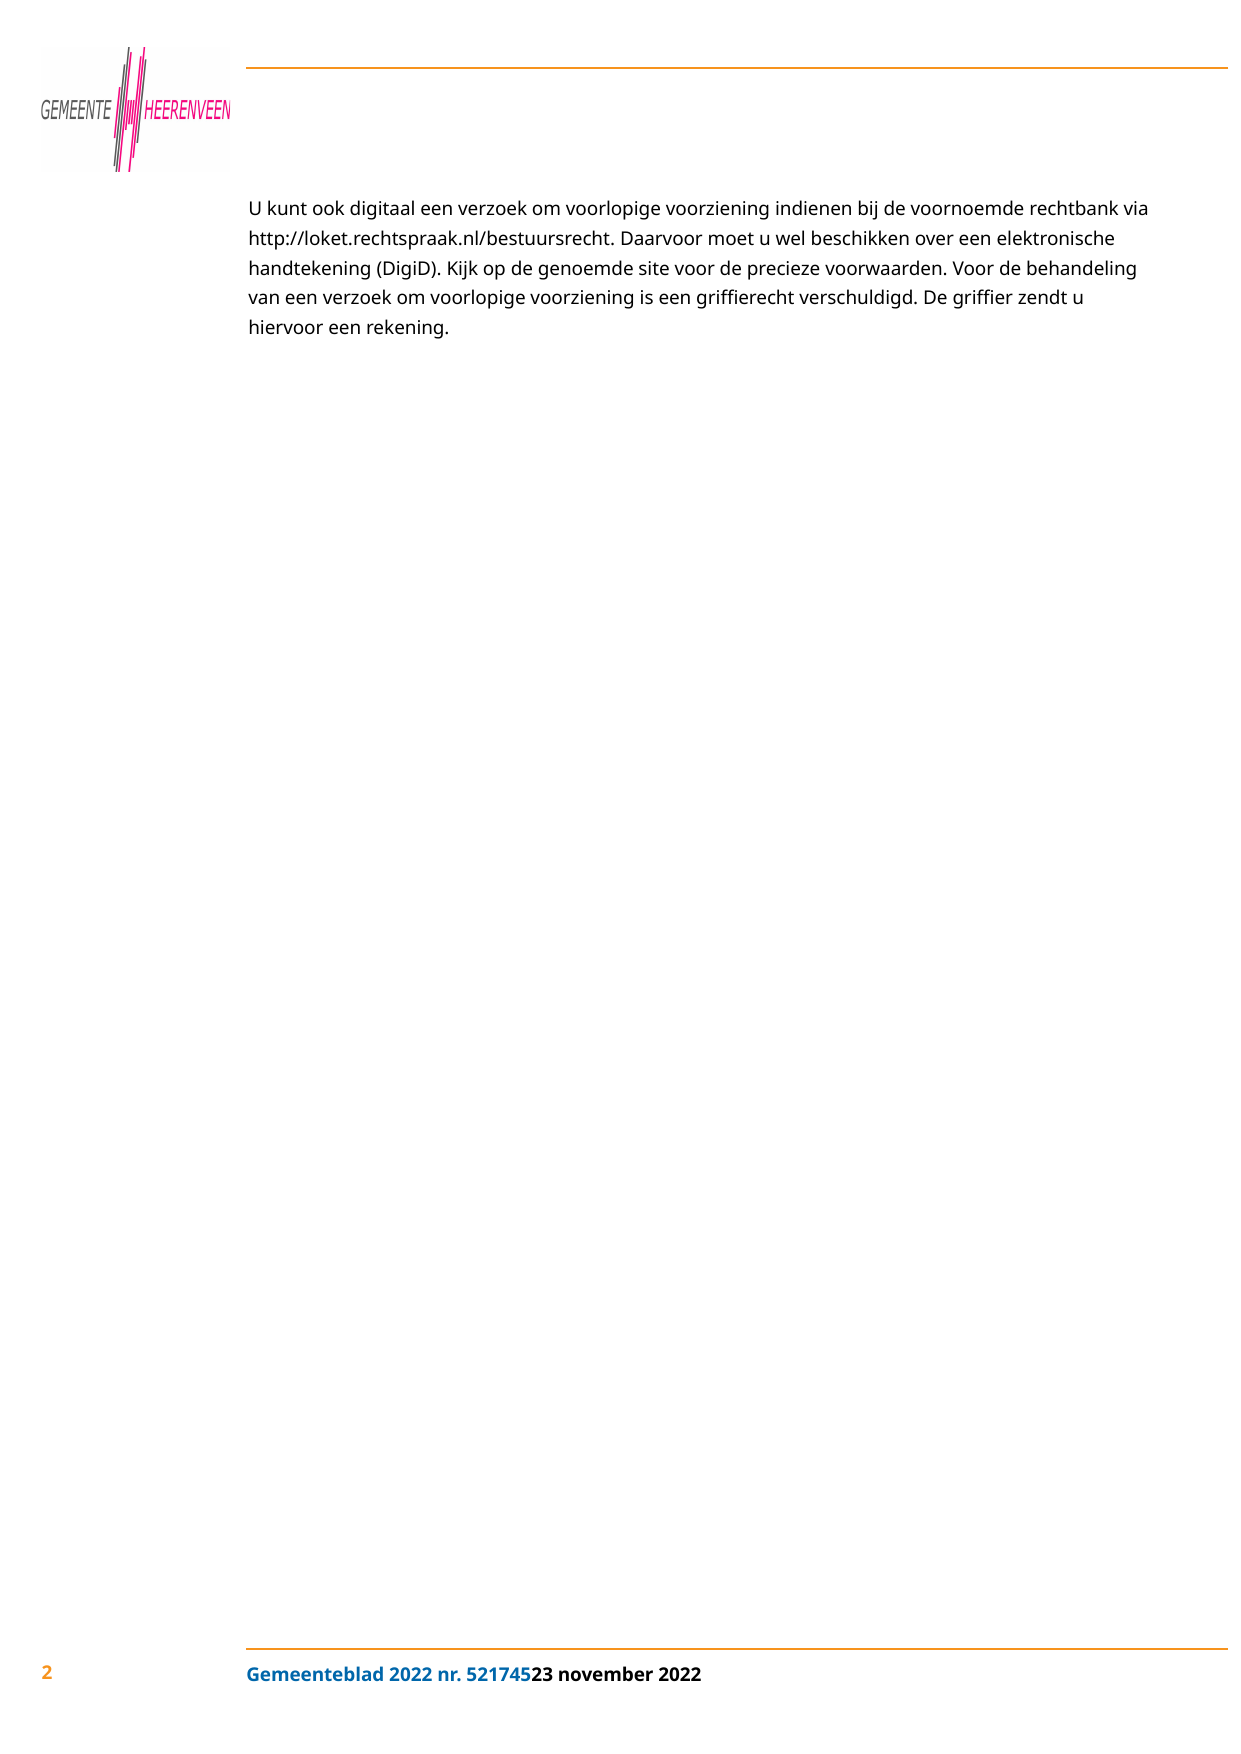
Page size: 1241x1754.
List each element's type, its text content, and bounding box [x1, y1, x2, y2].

picture [41, 47, 231, 172]
text U kunt ook digitaal een verzoek om voorlopige voorziening indienen bij de voornoemde rechtbank via http://loket.rechtspraak.nl/bestuursrecht. Daarvoor moet u wel beschikken over een elektronische handtekening (DigiD). Kijk op de genoemde site voor de precieze voorwaarden. Voor de behandeling van een verzoek om voorlopige voorziening is een griffierecht verschuldigd. De griffier zendt u hiervoor een rekening. [248, 196, 1152, 340]
